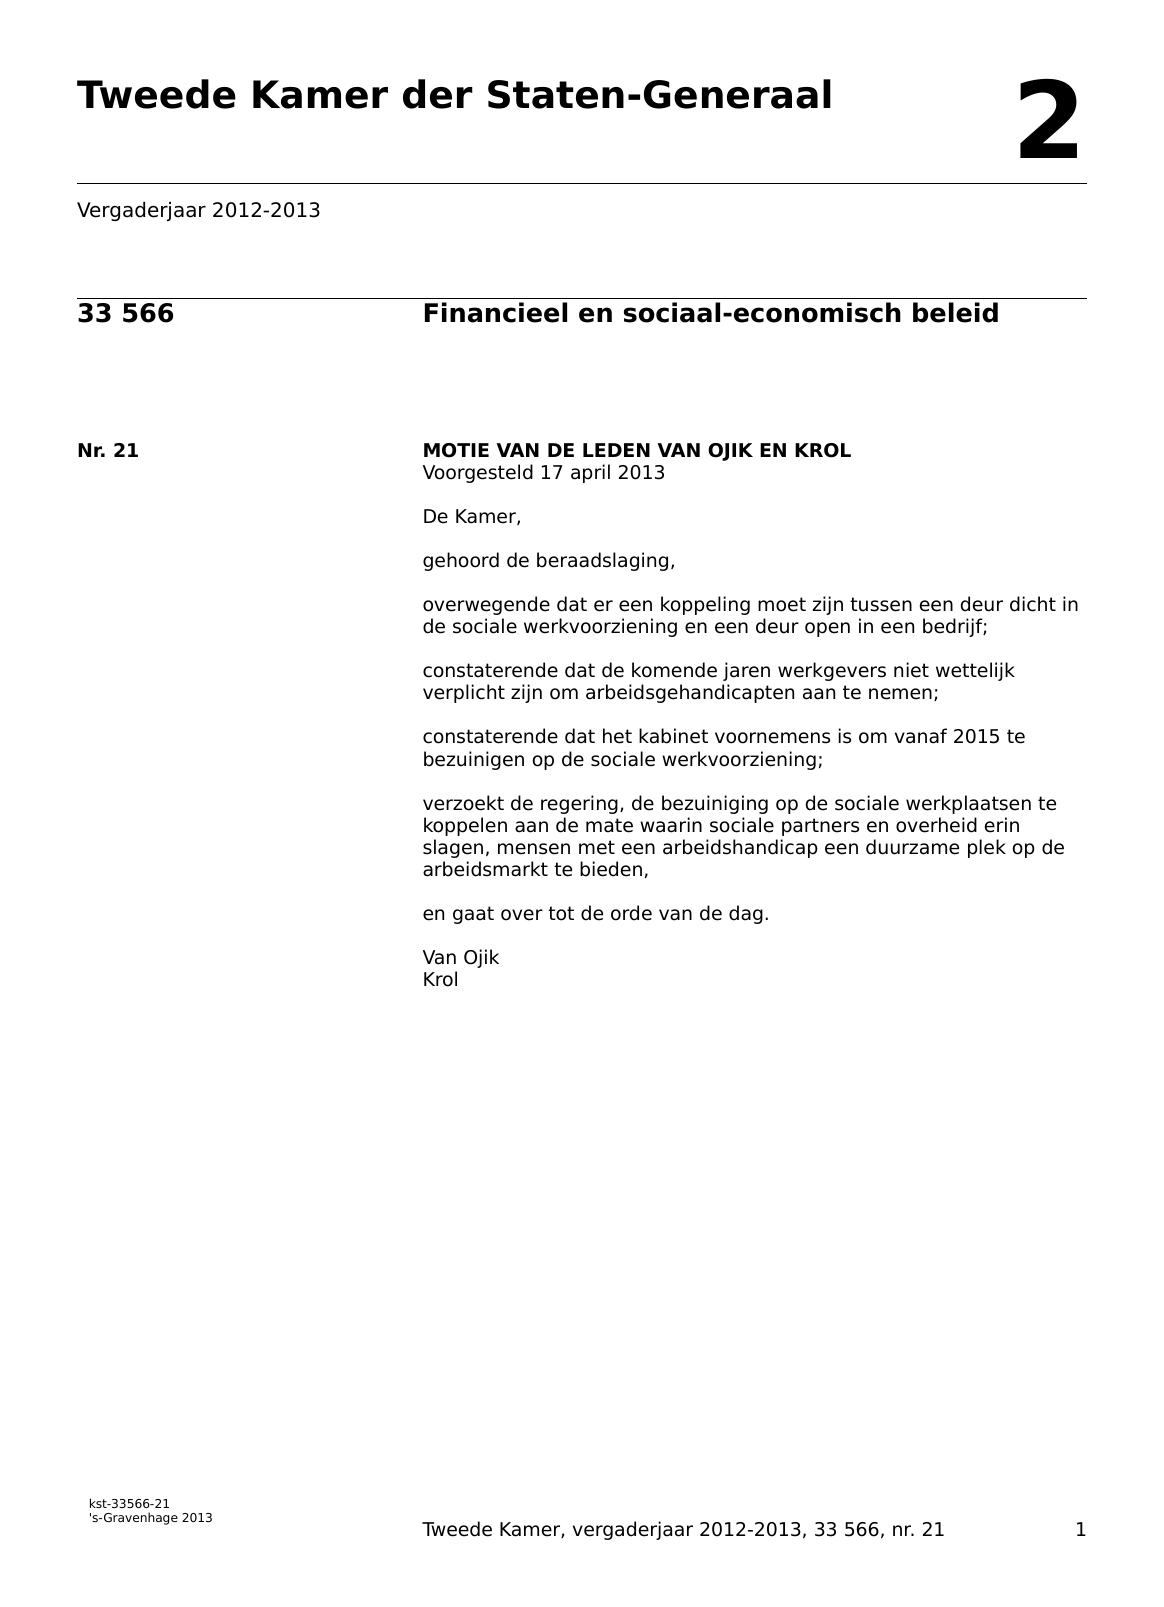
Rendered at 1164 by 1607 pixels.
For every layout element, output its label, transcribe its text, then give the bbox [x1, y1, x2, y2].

text De Kamer, [422, 506, 1087, 528]
table_header 2 [886, 59, 1087, 183]
table_cell Vergaderjaar 2012-2013 [77, 184, 1087, 298]
text constaterende dat de komende jaren werkgevers niet wettelijk verplicht zijn om arbeidsgehandicapten aan te nemen; [422, 660, 1087, 704]
text 's-Gravenhage 2013 [88, 1511, 323, 1525]
text Krol [422, 969, 1087, 991]
table_header Tweede Kamer der Staten-Generaal [77, 59, 886, 183]
text kst-33566-21 [88, 1497, 323, 1511]
subtitle 33 566 Financieel en sociaal-economisch beleid [77, 299, 1087, 329]
text Van Ojik [422, 947, 1087, 969]
text en gaat over tot de orde van de dag. [422, 903, 1087, 925]
text constaterende dat het kabinet voornemens is om vanaf 2015 te bezuinigen op de sociale werkvoorziening; [422, 726, 1087, 770]
text gehoord de beraadslaging, [422, 550, 1087, 572]
text Voorgesteld 17 april 2013 [422, 462, 1087, 484]
subtitle Nr. 21 MOTIE VAN DE LEDEN VAN OJIK EN KROL [77, 440, 1087, 462]
text verzoekt de regering, de bezuiniging op de sociale werkplaatsen te koppelen aan de mate waarin sociale partners en overheid erin slagen, mensen met een arbeidshandicap een duurzame plek op de arbeidsmarkt te bieden, [422, 793, 1087, 881]
text overwegende dat er een koppeling moet zijn tussen een deur dicht in de sociale werkvoorziening en een deur open in een bedrijf; [422, 594, 1087, 638]
